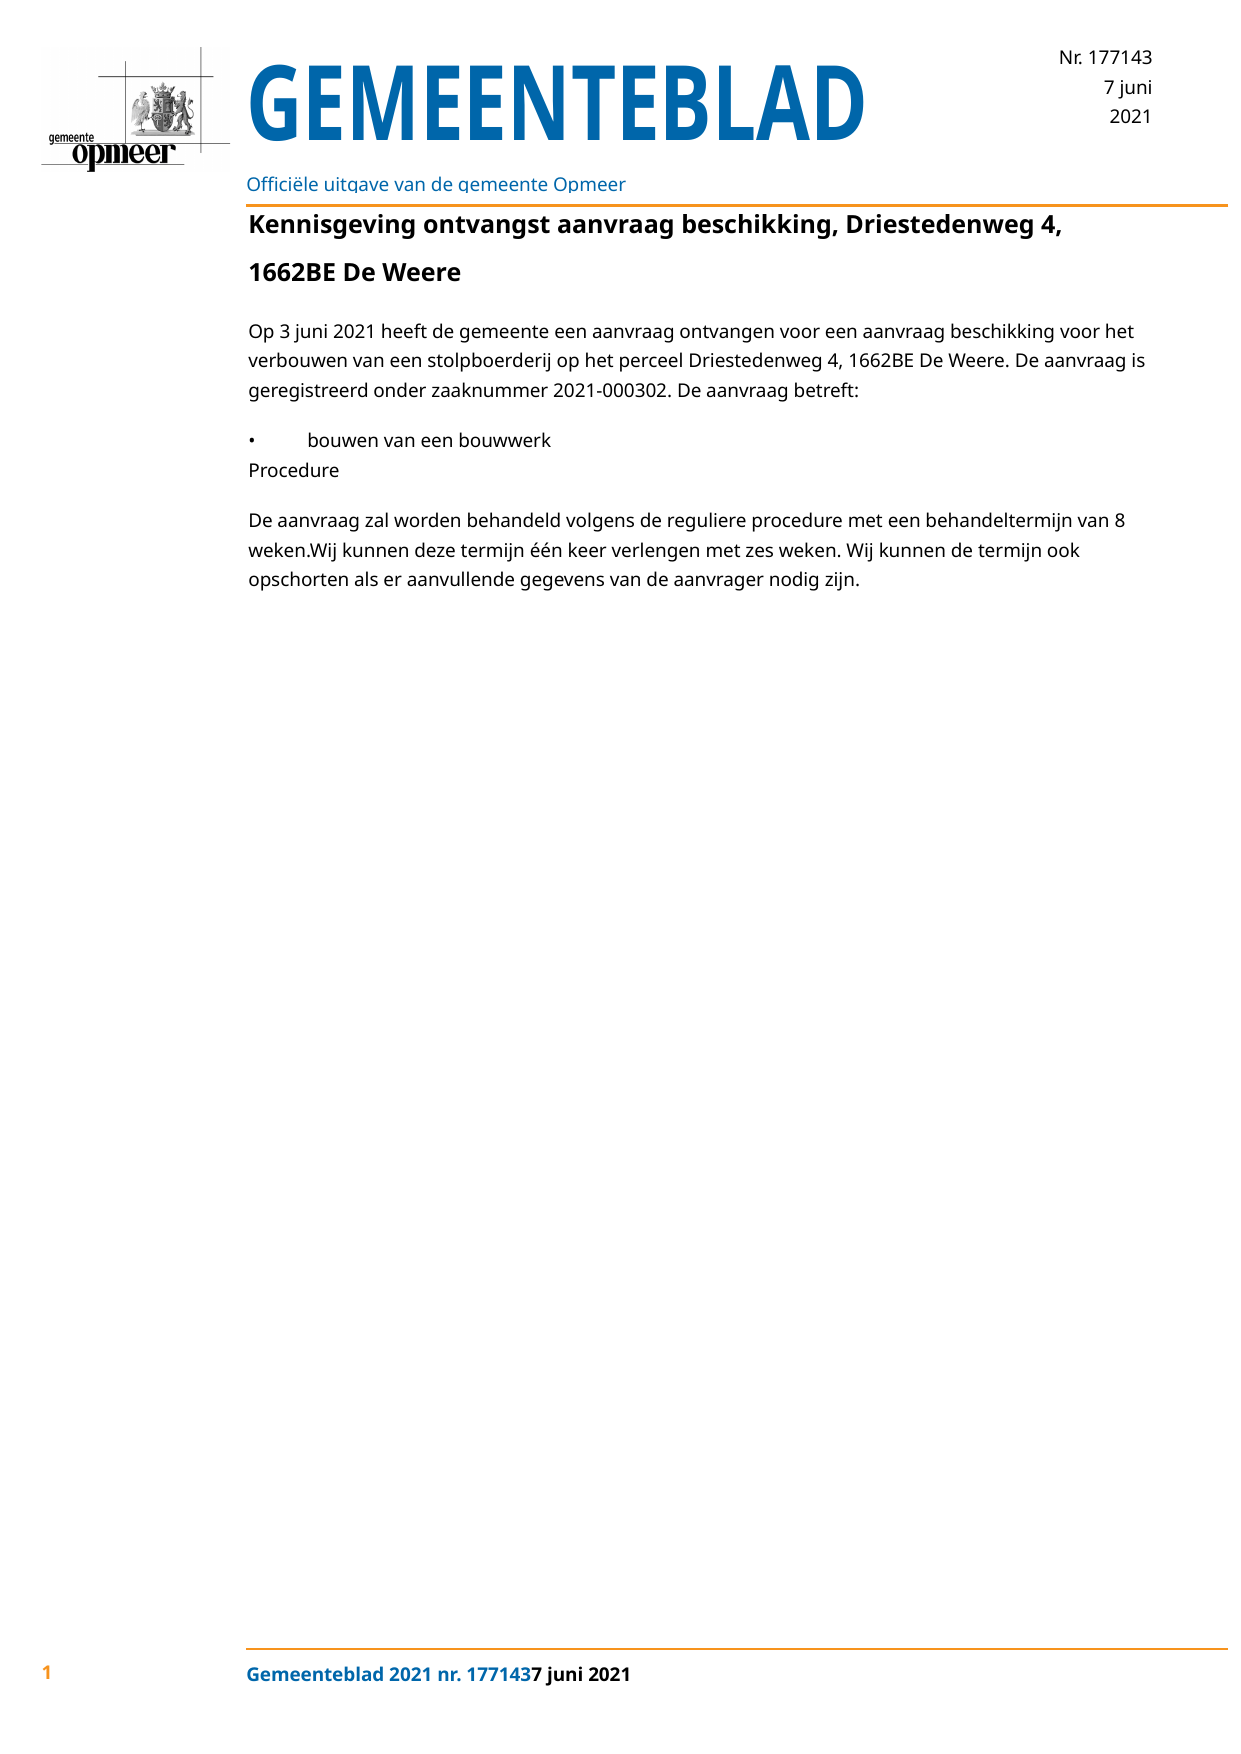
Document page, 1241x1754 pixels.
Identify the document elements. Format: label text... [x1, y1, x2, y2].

text Procedure [248, 457, 1152, 483]
text Kennisgeving ontvangst aanvraag beschikking, Driestedenweg 4, 1662BE De Weere [248, 207, 1152, 288]
text De aanvraag zal worden behandeld volgens de reguliere procedure met een behandeltermijn van 8 weken.Wij kunnen deze termijn één keer verlengen met zes weken. Wij kunnen de termijn ook opschorten als er aanvullende gegevens van de aanvrager nodig zijn. [248, 507, 1152, 592]
text Op 3 juni 2021 heeft de gemeente een aanvraag ontvangen voor een aanvraag beschikking voor het verbouwen van een stolpboerderij op het perceel Driestedenweg 4, 1662BE De Weere. De aanvraag is geregistreerd onder zaaknummer 2021-000302. De aanvraag betreft: [248, 318, 1152, 403]
list bouwen van een bouwwerk [248, 427, 1152, 453]
picture [41, 47, 231, 172]
